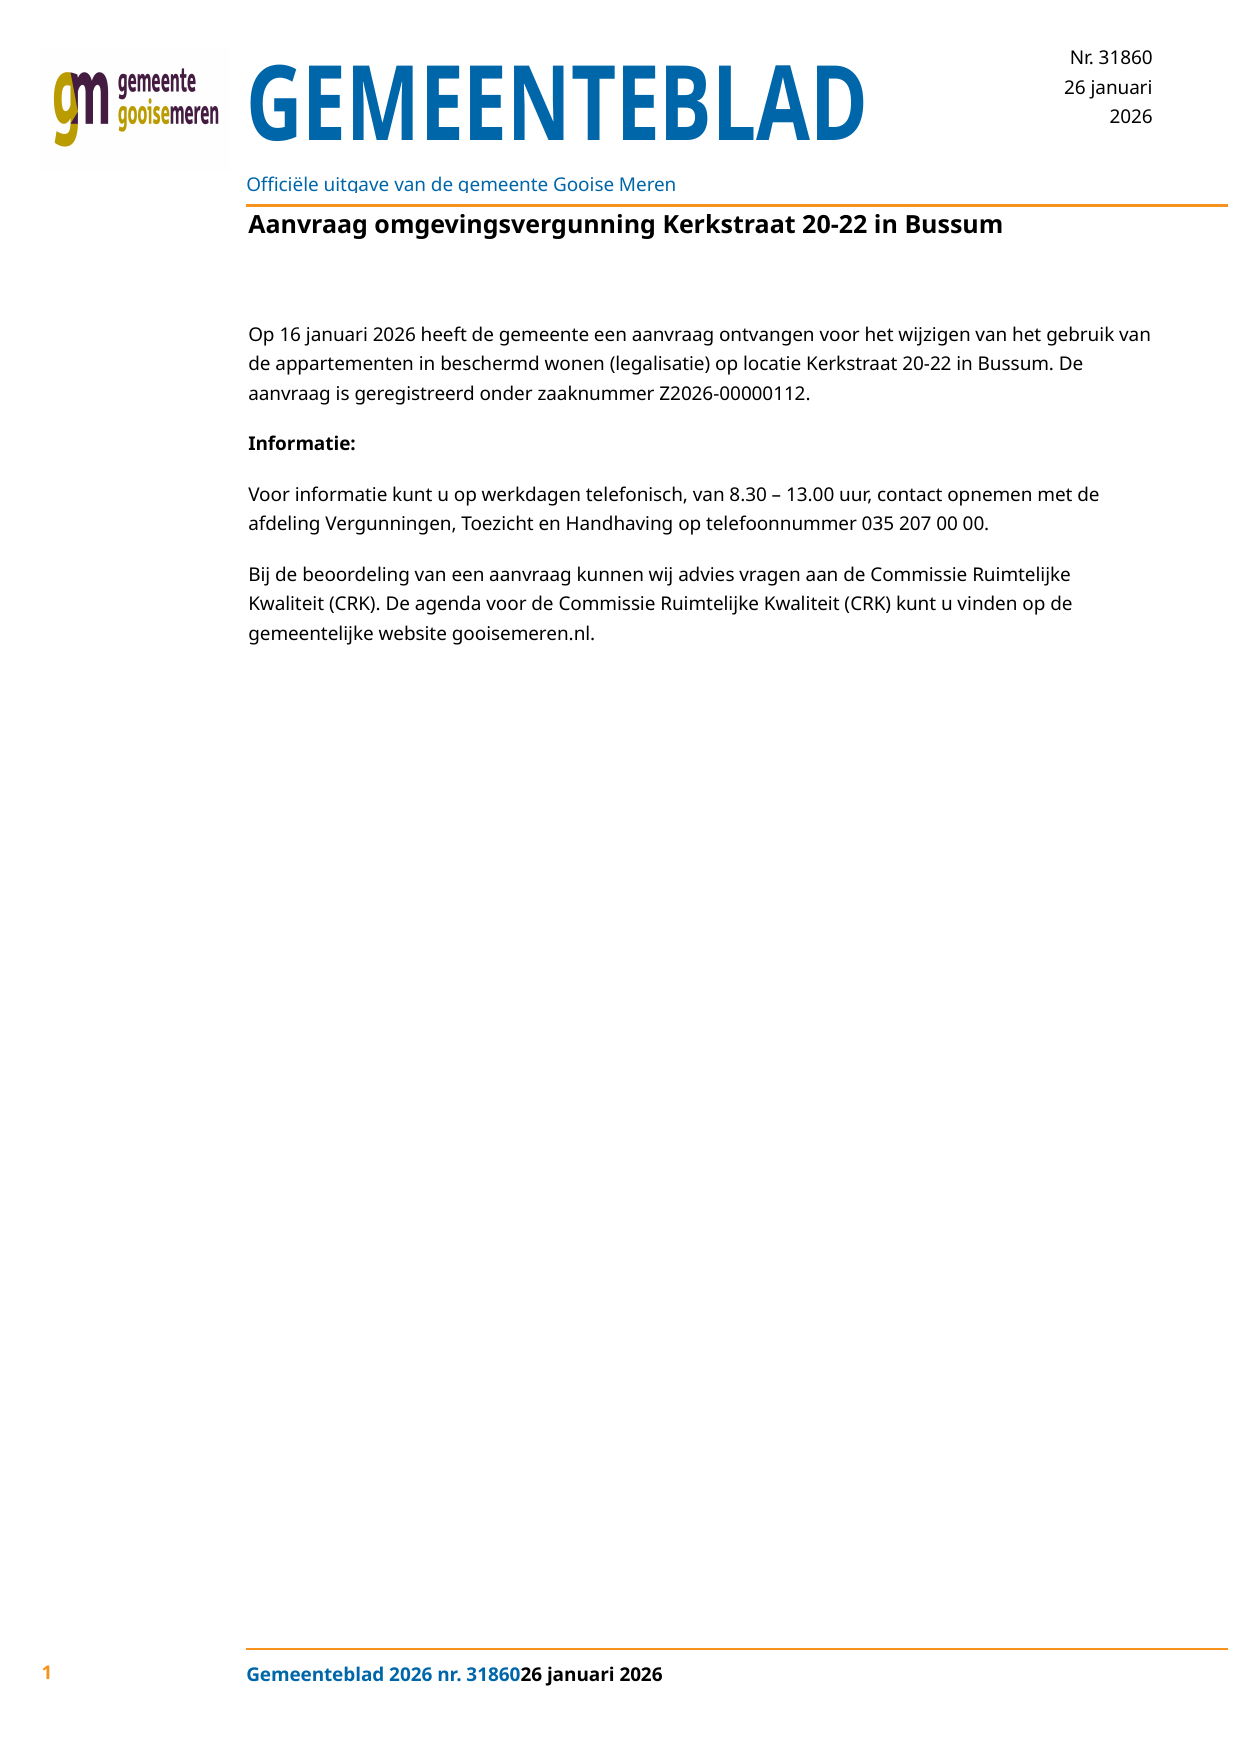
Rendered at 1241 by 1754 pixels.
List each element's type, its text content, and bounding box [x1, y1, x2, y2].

text Informatie: [248, 430, 1152, 456]
picture [41, 47, 231, 172]
text Voor informatie kunt u op werkdagen telefonisch, van 8.30 – 13.00 uur, contact opnemen met de afdeling Vergunningen, Toezicht en Handhaving op telefoonnummer 035 207 00 00. [248, 481, 1152, 536]
text Aanvraag omgevingsvergunning Kerkstraat 20-22 in Bussum [248, 207, 1152, 241]
text Op 16 januari 2026 heeft de gemeente een aanvraag ontvangen voor het wijzigen van het gebruik van de appartementen in beschermd wonen (legalisatie) op locatie Kerkstraat 20-22 in Bussum. De aanvraag is geregistreerd onder zaaknummer Z2026-00000112. [248, 321, 1152, 406]
text Bij de beoordeling van een aanvraag kunnen wij advies vragen aan de Commissie Ruimtelijke Kwaliteit (CRK). De agenda voor de Commissie Ruimtelijke Kwaliteit (CRK) kunt u vinden op de gemeentelijke website gooisemeren.nl. [248, 561, 1152, 646]
